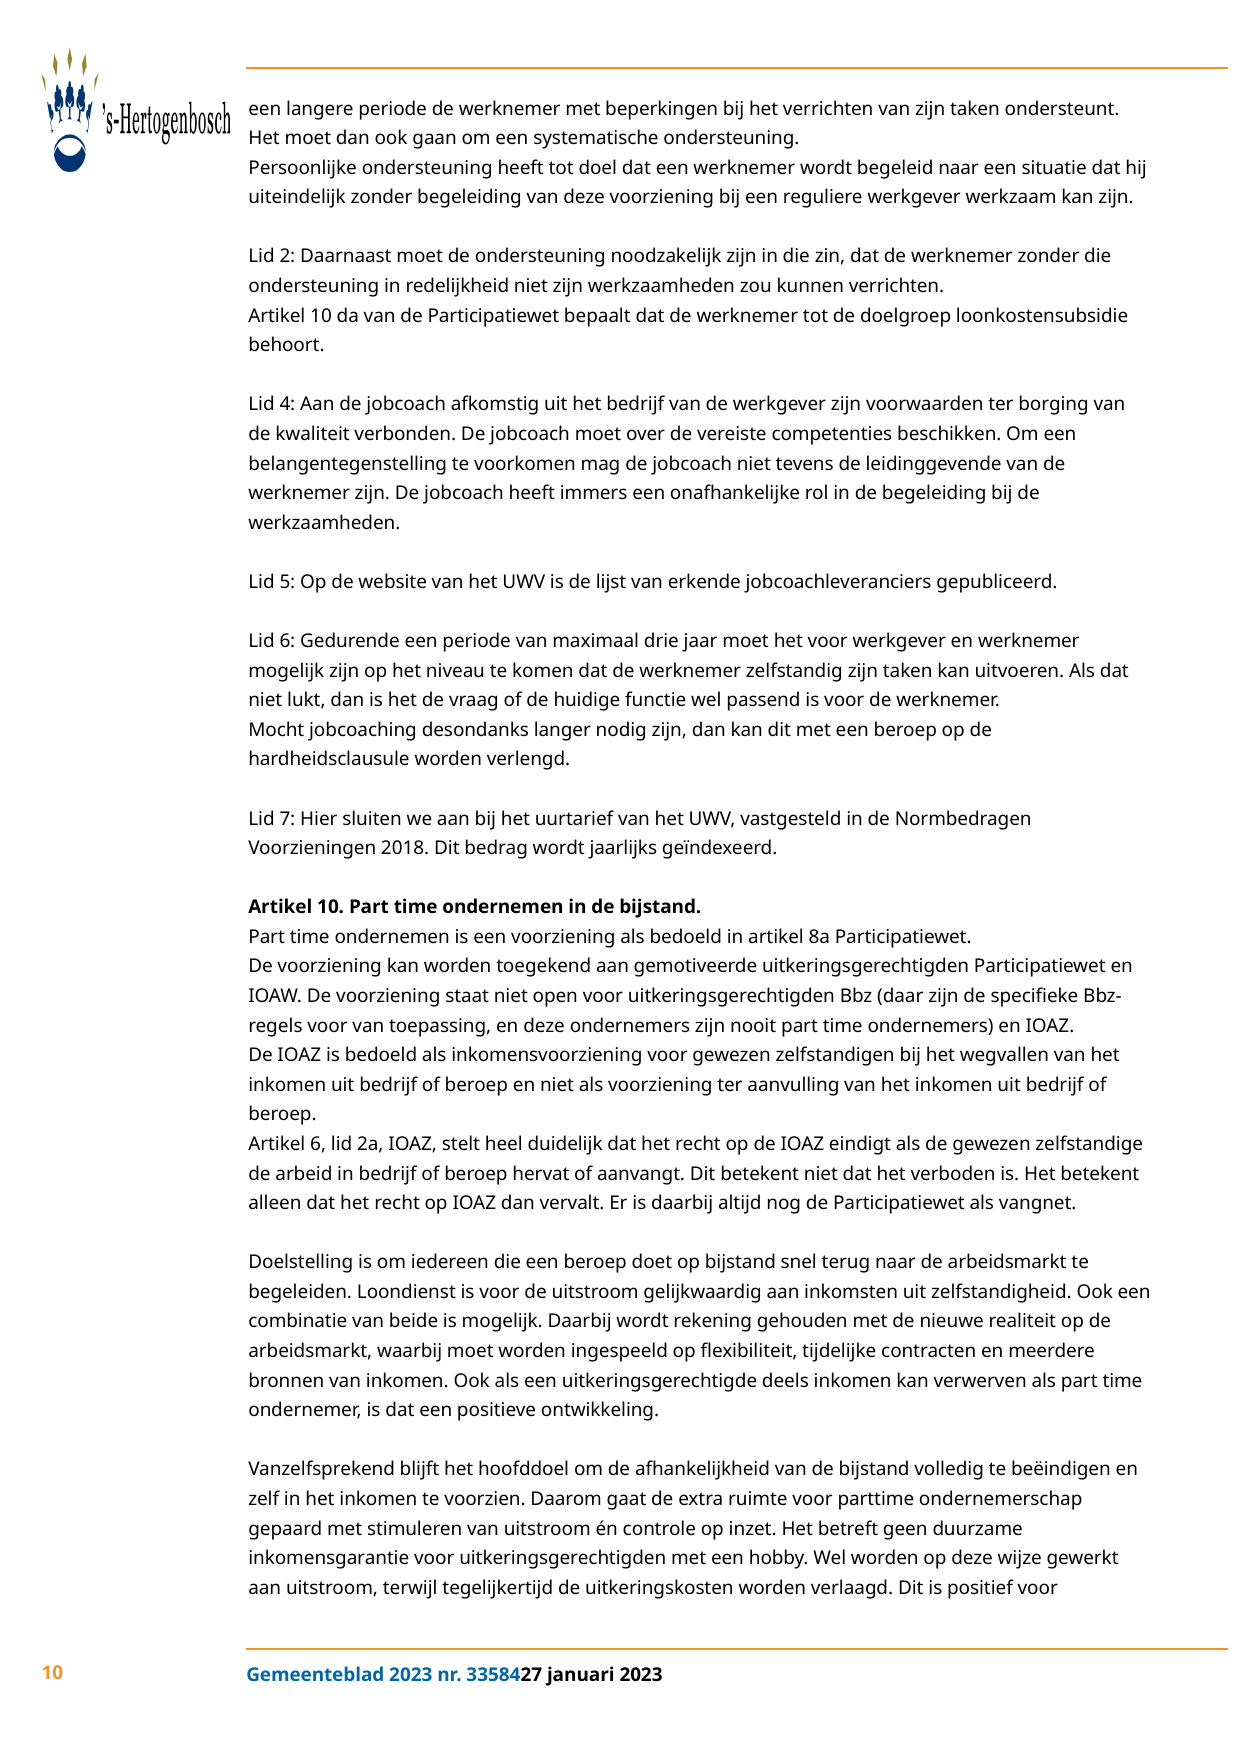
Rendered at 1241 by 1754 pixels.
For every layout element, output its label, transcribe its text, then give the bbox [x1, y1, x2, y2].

text Artikel 10. Part time ondernemen in de bijstand. [248, 893, 1152, 919]
text De voorziening kan worden toegekend aan gemotiveerde uitkeringsgerechtigden Participatiewet en IOAW. De voorziening staat niet open voor uitkeringsgerechtigden Bbz (daar zijn de specifieke Bbz-regels voor van toepassing, en deze ondernemers zijn nooit part time ondernemers) en IOAZ. [248, 953, 1152, 1038]
picture [41, 47, 231, 172]
text Lid 7: Hier sluiten we aan bij het uurtarief van het UWV, vastgesteld in de Normbedragen Voorzieningen 2018. Dit bedrag wordt jaarlijks geïndexeerd. [248, 805, 1152, 860]
text Vanzelfsprekend blijft het hoofddoel om de afhankelijkheid van de bijstand volledig te beëindigen en zelf in het inkomen te voorzien. Daarom gaat de extra ruimte voor parttime ondernemerschap gepaard met stimuleren van uitstroom én controle op inzet. Het betreft geen duurzame inkomensgarantie voor uitkeringsgerechtigden met een hobby. Wel worden op deze wijze gewerkt aan uitstroom, terwijl tegelijkertijd de uitkeringskosten worden verlaagd. Dit is positief voor [248, 1456, 1152, 1600]
text Mocht jobcoaching desondanks langer nodig zijn, dan kan dit met een beroep op de hardheidsclausule worden verlengd. [248, 716, 1152, 771]
text De IOAZ is bedoeld als inkomensvoorziening voor gewezen zelfstandigen bij het wegvallen van het inkomen uit bedrijf of beroep en niet als voorziening ter aanvulling van het inkomen uit bedrijf of beroep. [248, 1041, 1152, 1126]
text Lid 2: Daarnaast moet de ondersteuning noodzakelijk zijn in die zin, dat de werknemer zonder die ondersteuning in redelijkheid niet zijn werkzaamheden zou kunnen verrichten. [248, 243, 1152, 298]
text Doelstelling is om iedereen die een beroep doet op bijstand snel terug naar de arbeidsmarkt te begeleiden. Loondienst is voor de uitstroom gelijkwaardig aan inkomsten uit zelfstandigheid. Ook een combinatie van beide is mogelijk. Daarbij wordt rekening gehouden met de nieuwe realiteit op de arbeidsmarkt, waarbij moet worden ingespeeld op flexibiliteit, tijdelijke contracten en meerdere bronnen van inkomen. Ook als een uitkeringsgerechtigde deels inkomen kan verwerven als part time ondernemer, is dat een positieve ontwikkeling. [248, 1248, 1152, 1422]
text Part time ondernemen is een voorziening als bedoeld in artikel 8a Participatiewet. [248, 923, 1152, 949]
text een langere periode de werknemer met beperkingen bij het verrichten van zijn taken ondersteunt. Het moet dan ook gaan om een systematische ondersteuning. [248, 95, 1152, 150]
text Lid 6: Gedurende een periode van maximaal drie jaar moet het voor werkgever en werknemer mogelijk zijn op het niveau te komen dat de werknemer zelfstandig zijn taken kan uitvoeren. Als dat niet lukt, dan is het de vraag of de huidige functie wel passend is voor de werknemer. [248, 627, 1152, 712]
text Artikel 6, lid 2a, IOAZ, stelt heel duidelijk dat het recht op de IOAZ eindigt als de gewezen zelfstandige de arbeid in bedrijf of beroep hervat of aanvangt. Dit betekent niet dat het verboden is. Het betekent alleen dat het recht op IOAZ dan vervalt. Er is daarbij altijd nog de Participatiewet als vangnet. [248, 1130, 1152, 1215]
text Lid 5: Op de website van het UWV is de lijst van erkende jobcoachleveranciers gepubliceerd. [248, 568, 1152, 594]
text Lid 4: Aan de jobcoach afkomstig uit het bedrijf van de werkgever zijn voorwaarden ter borging van de kwaliteit verbonden. De jobcoach moet over de vereiste competenties beschikken. Om een belangentegenstelling te voorkomen mag de jobcoach niet tevens de leidinggevende van de werknemer zijn. De jobcoach heeft immers een onafhankelijke rol in de begeleiding bij de werkzaamheden. [248, 391, 1152, 535]
text Persoonlijke ondersteuning heeft tot doel dat een werknemer wordt begeleid naar een situatie dat hij uiteindelijk zonder begeleiding van deze voorziening bij een reguliere werkgever werkzaam kan zijn. [248, 154, 1152, 209]
text Artikel 10 da van de Participatiewet bepaalt dat de werknemer tot de doelgroep loonkostensubsidie behoort. [248, 302, 1152, 357]
